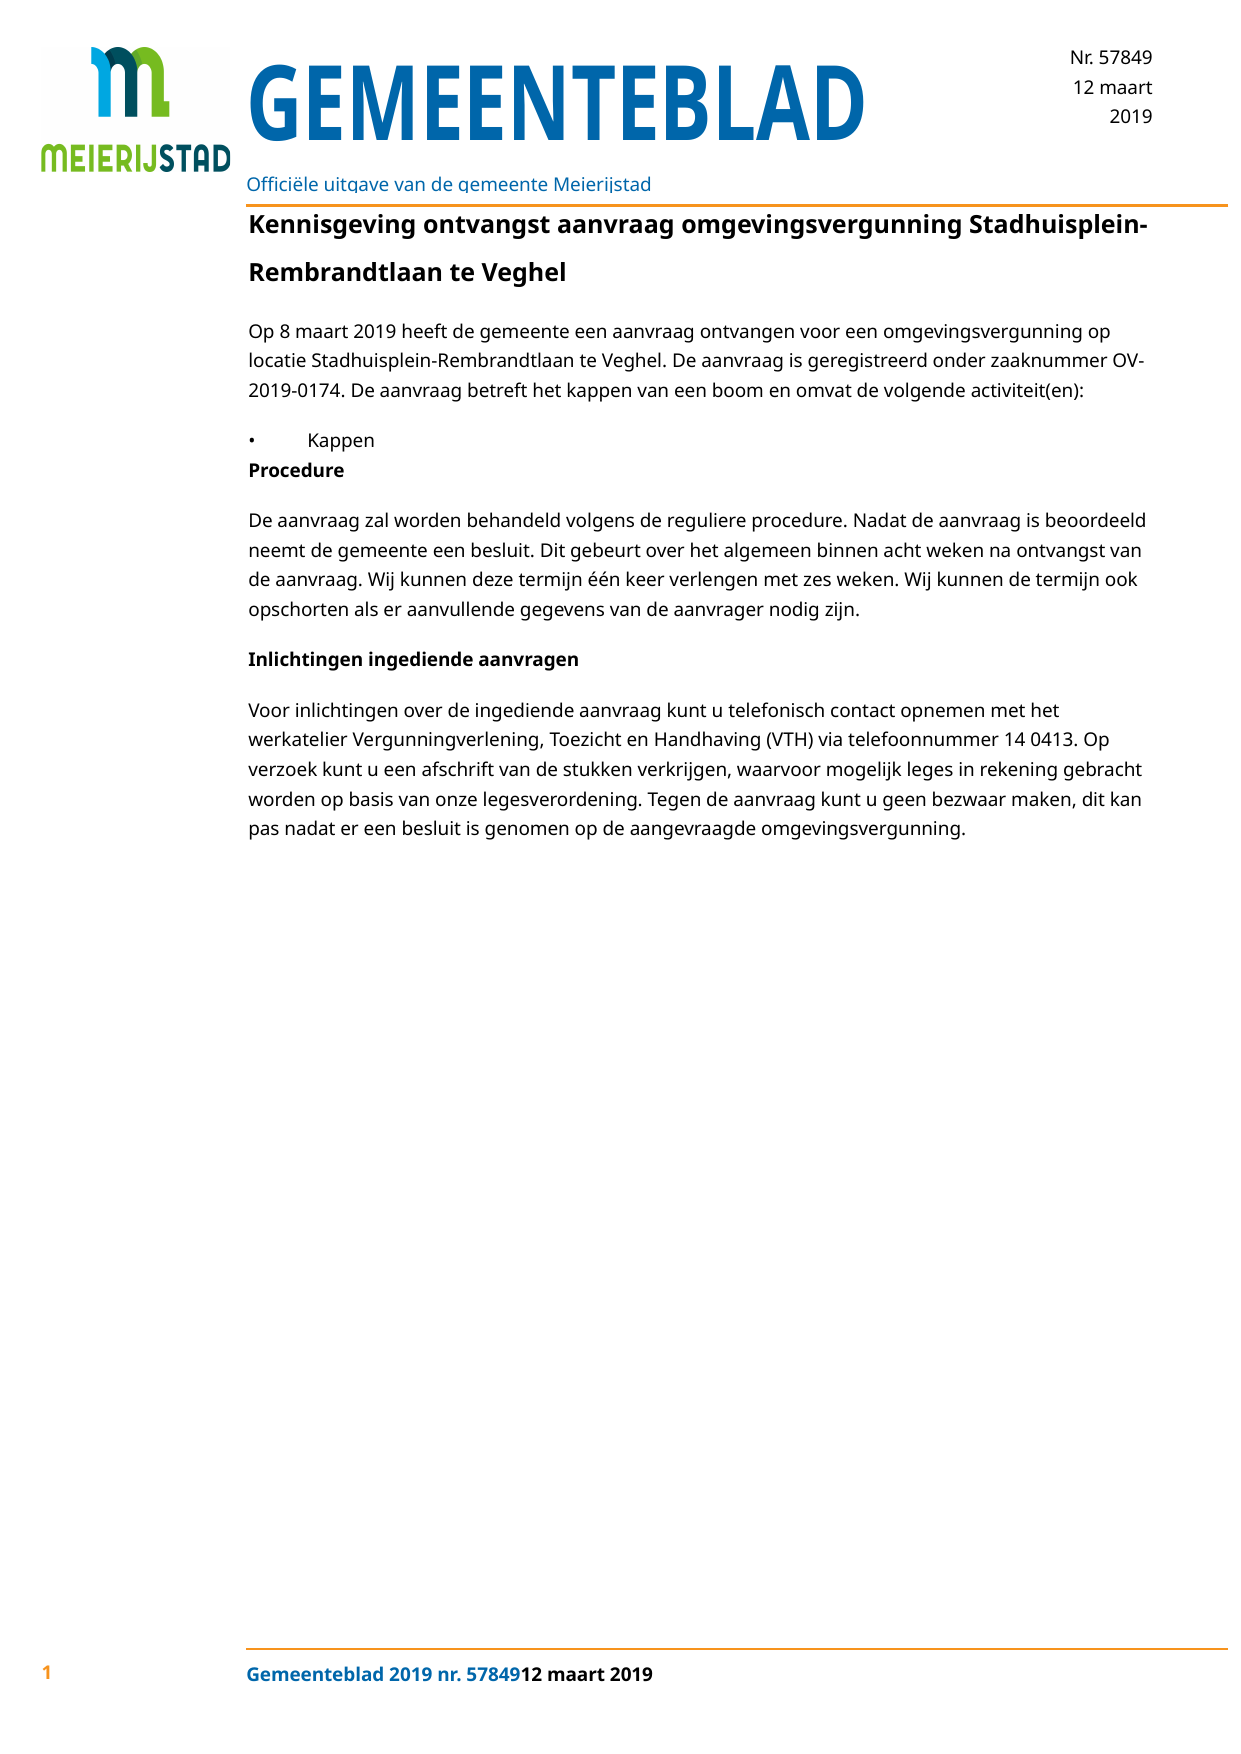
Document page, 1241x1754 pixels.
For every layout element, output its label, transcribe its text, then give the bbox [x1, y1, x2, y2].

text Op 8 maart 2019 heeft de gemeente een aanvraag ontvangen voor een omgevingsvergunning op locatie Stadhuisplein-Rembrandtlaan te Veghel. De aanvraag is geregistreerd onder zaaknummer OV-2019-0174. De aanvraag betreft het kappen van een boom en omvat de volgende activiteit(en): [248, 318, 1152, 403]
text Procedure [248, 457, 1152, 483]
text Inlichtingen ingediende aanvragen [248, 647, 1152, 672]
text De aanvraag zal worden behandeld volgens de reguliere procedure. Nadat de aanvraag is beoordeeld neemt de gemeente een besluit. Dit gebeurt over het algemeen binnen acht weken na ontvangst van de aanvraag. Wij kunnen deze termijn één keer verlengen met zes weken. Wij kunnen de termijn ook opschorten als er aanvullende gegevens van de aanvrager nodig zijn. [248, 507, 1152, 622]
text Voor inlichtingen over de ingediende aanvraag kunt u telefonisch contact opnemen met het werkatelier Vergunningverlening, Toezicht en Handhaving (VTH) via telefoonnummer 14 0413. Op verzoek kunt u een afschrift van de stukken verkrijgen, waarvoor mogelijk leges in rekening gebracht worden op basis van onze legesverordening. Tegen de aanvraag kunt u geen bezwaar maken, dit kan pas nadat er een besluit is genomen op de aangevraagde omgevingsvergunning. [248, 697, 1152, 841]
text Kennisgeving ontvangst aanvraag omgevingsvergunning Stadhuisplein-Rembrandtlaan te Veghel [248, 207, 1152, 288]
picture [41, 47, 231, 172]
list Kappen [248, 427, 1152, 453]
